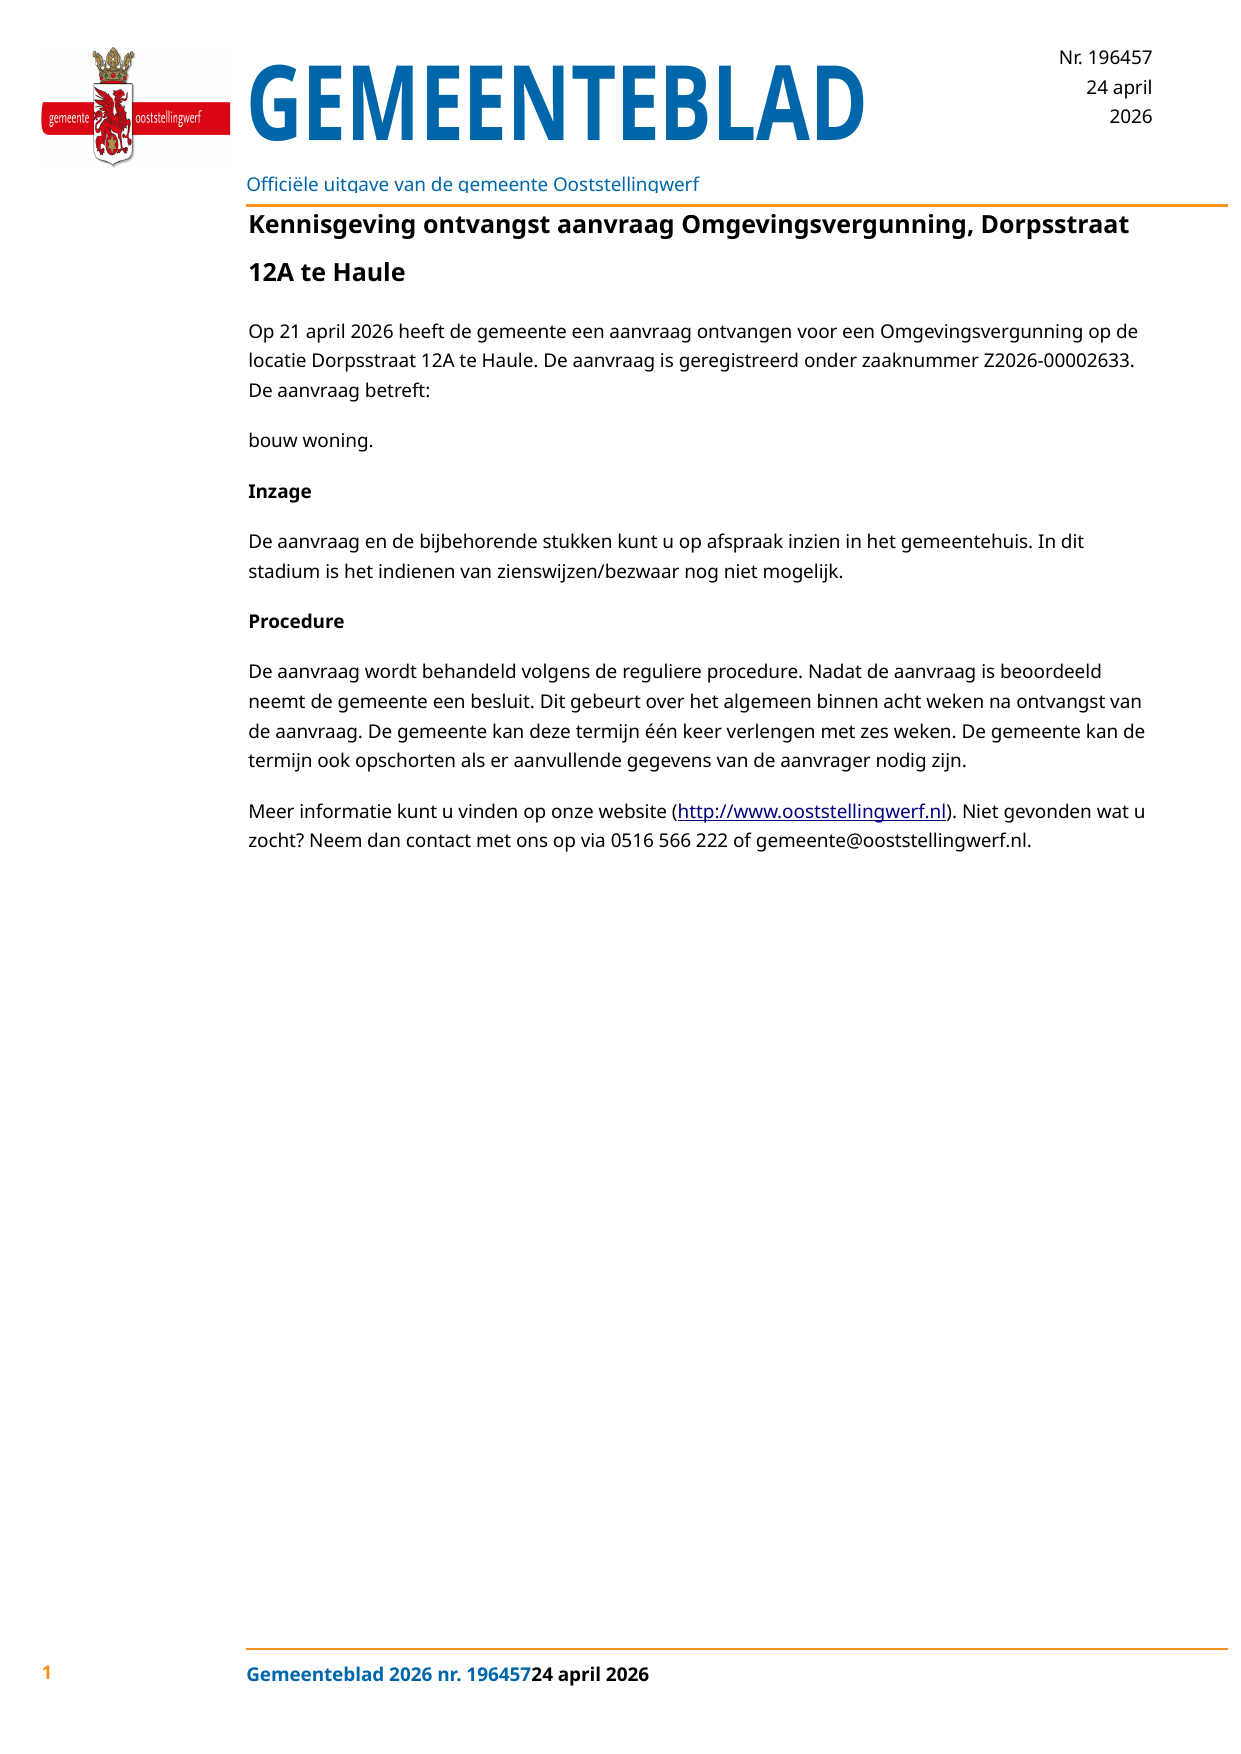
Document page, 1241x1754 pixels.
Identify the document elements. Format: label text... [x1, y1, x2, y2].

text Procedure [248, 608, 1152, 634]
text Meer informatie kunt u vinden op onze website (http://www.ooststellingwerf.nl). Niet gevonden wat u zocht? Neem dan contact met ons op via 0516 566 222 of gemeente@ooststellingwerf.nl. [248, 798, 1152, 853]
text De aanvraag wordt behandeld volgens de reguliere procedure. Nadat de aanvraag is beoordeeld neemt de gemeente een besluit. Dit gebeurt over het algemeen binnen acht weken na ontvangst van de aanvraag. De gemeente kan deze termijn één keer verlengen met zes weken. De gemeente kan de termijn ook opschorten als er aanvullende gegevens van de aanvrager nodig zijn. [248, 659, 1152, 773]
text Inzage [248, 478, 1152, 504]
text Op 21 april 2026 heeft de gemeente een aanvraag ontvangen voor een Omgevingsvergunning op de locatie Dorpsstraat 12A te Haule. De aanvraag is geregistreerd onder zaaknummer Z2026-00002633. De aanvraag betreft: [248, 318, 1152, 403]
text bouw woning. [248, 427, 1152, 453]
picture [41, 47, 231, 172]
text De aanvraag en de bijbehorende stukken kunt u op afspraak inzien in het gemeentehuis. In dit stadium is het indienen van zienswijzen/bezwaar nog niet mogelijk. [248, 528, 1152, 584]
text Kennisgeving ontvangst aanvraag Omgevingsvergunning, Dorpsstraat 12A te Haule [248, 207, 1152, 288]
